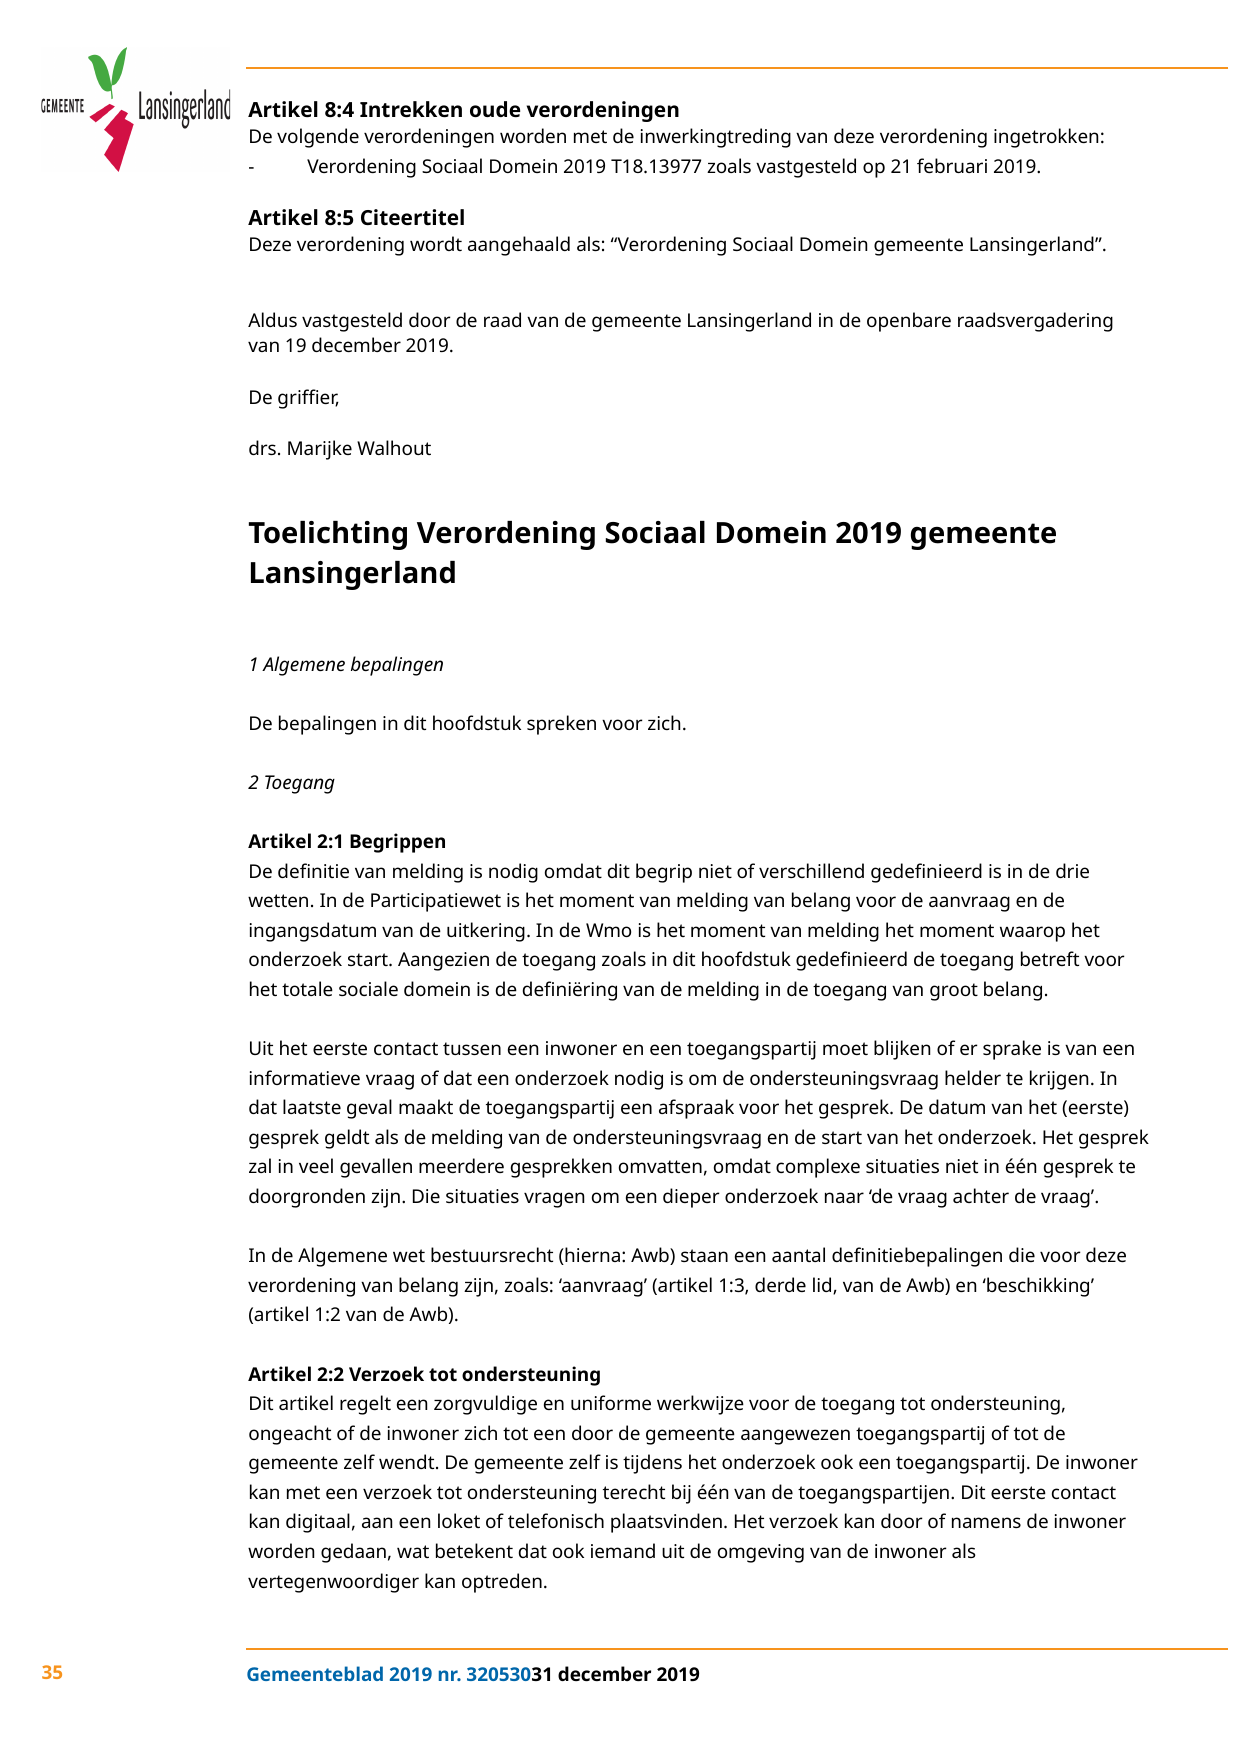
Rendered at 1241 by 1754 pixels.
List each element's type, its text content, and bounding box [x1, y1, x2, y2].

text Deze verordening wordt aangehaald als: “Verordening Sociaal Domein gemeente Lansingerland”. [248, 232, 1152, 257]
text De bepalingen in dit hoofdstuk spreken voor zich. [248, 710, 1152, 736]
text De griffier, [248, 384, 1152, 410]
text De definitie van melding is nodig omdat dit begrip niet of verschillend gedefinieerd is in de drie wetten. In de Participatiewet is het moment van melding van belang voor de aanvraag en de ingangsdatum van de uitkering. In de Wmo is het moment van melding het moment waarop het onderzoek start. Aangezien de toegang zoals in dit hoofdstuk gedefinieerd de toegang betreft voor het totale sociale domein is de definiëring van de melding in de toegang van groot belang. [248, 858, 1152, 1002]
text 1 Algemene bepalingen [248, 651, 1152, 677]
text Dit artikel regelt een zorgvuldige en uniforme werkwijze voor de toegang tot ondersteuning, ongeacht of de inwoner zich tot een door de gemeente aangewezen toegangspartij of tot de gemeente zelf wendt. De gemeente zelf is tijdens het onderzoek ook een toegangspartij. De inwoner kan met een verzoek tot ondersteuning terecht bij één van de toegangspartijen. Dit eerste contact kan digitaal, aan een loket of telefonisch plaatsvinden. Het verzoek kan door of namens de inwoner worden gedaan, wat betekent dat ook iemand uit de omgeving van de inwoner als vertegenwoordiger kan optreden. [248, 1390, 1152, 1594]
text Aldus vastgesteld door de raad van de gemeente Lansingerland in de openbare raadsvergadering [248, 307, 1152, 333]
text Uit het eerste contact tussen een inwoner en een toegangspartij moet blijken of er sprake is van een informatieve vraag of dat een onderzoek nodig is om de ondersteuningsvraag helder te krijgen. In dat laatste geval maakt de toegangspartij een afspraak voor het gesprek. De datum van het (eerste) gesprek geldt als de melding van de ondersteuningsvraag en de start van het onderzoek. Het gesprek zal in veel gevallen meerdere gesprekken omvatten, omdat complexe situaties niet in één gesprek te doorgronden zijn. Die situaties vragen om een dieper onderzoek naar ‘de vraag achter de vraag’. [248, 1035, 1152, 1209]
list Verordening Sociaal Domein 2019 T18.13977 zoals vastgesteld op 21 februari 2019. [248, 153, 1152, 178]
text Artikel 2:1 Begrippen [248, 828, 1152, 854]
text De volgende verordeningen worden met de inwerkingtreding van deze verordening ingetrokken: [248, 123, 1152, 149]
text drs. Marijke Walhout [248, 436, 1152, 461]
text Artikel 2:2 Verzoek tot ondersteuning [248, 1361, 1152, 1387]
text 2 Toegang [248, 769, 1152, 795]
text Toelichting Verordening Sociaal Domein 2019 gemeente Lansingerland [248, 513, 1152, 592]
text Artikel 8:4 Intrekken oude verordeningen [248, 95, 1152, 123]
picture [41, 47, 231, 172]
text In de Algemene wet bestuursrecht (hierna: Awb) staan een aantal definitiebepalingen die voor deze verordening van belang zijn, zoals: ‘aanvraag’ (artikel 1:3, derde lid, van de Awb) en ‘beschikking’ (artikel 1:2 van de Awb). [248, 1242, 1152, 1327]
text van 19 december 2019. [248, 333, 1152, 358]
text Artikel 8:5 Citeertitel [248, 203, 1152, 232]
